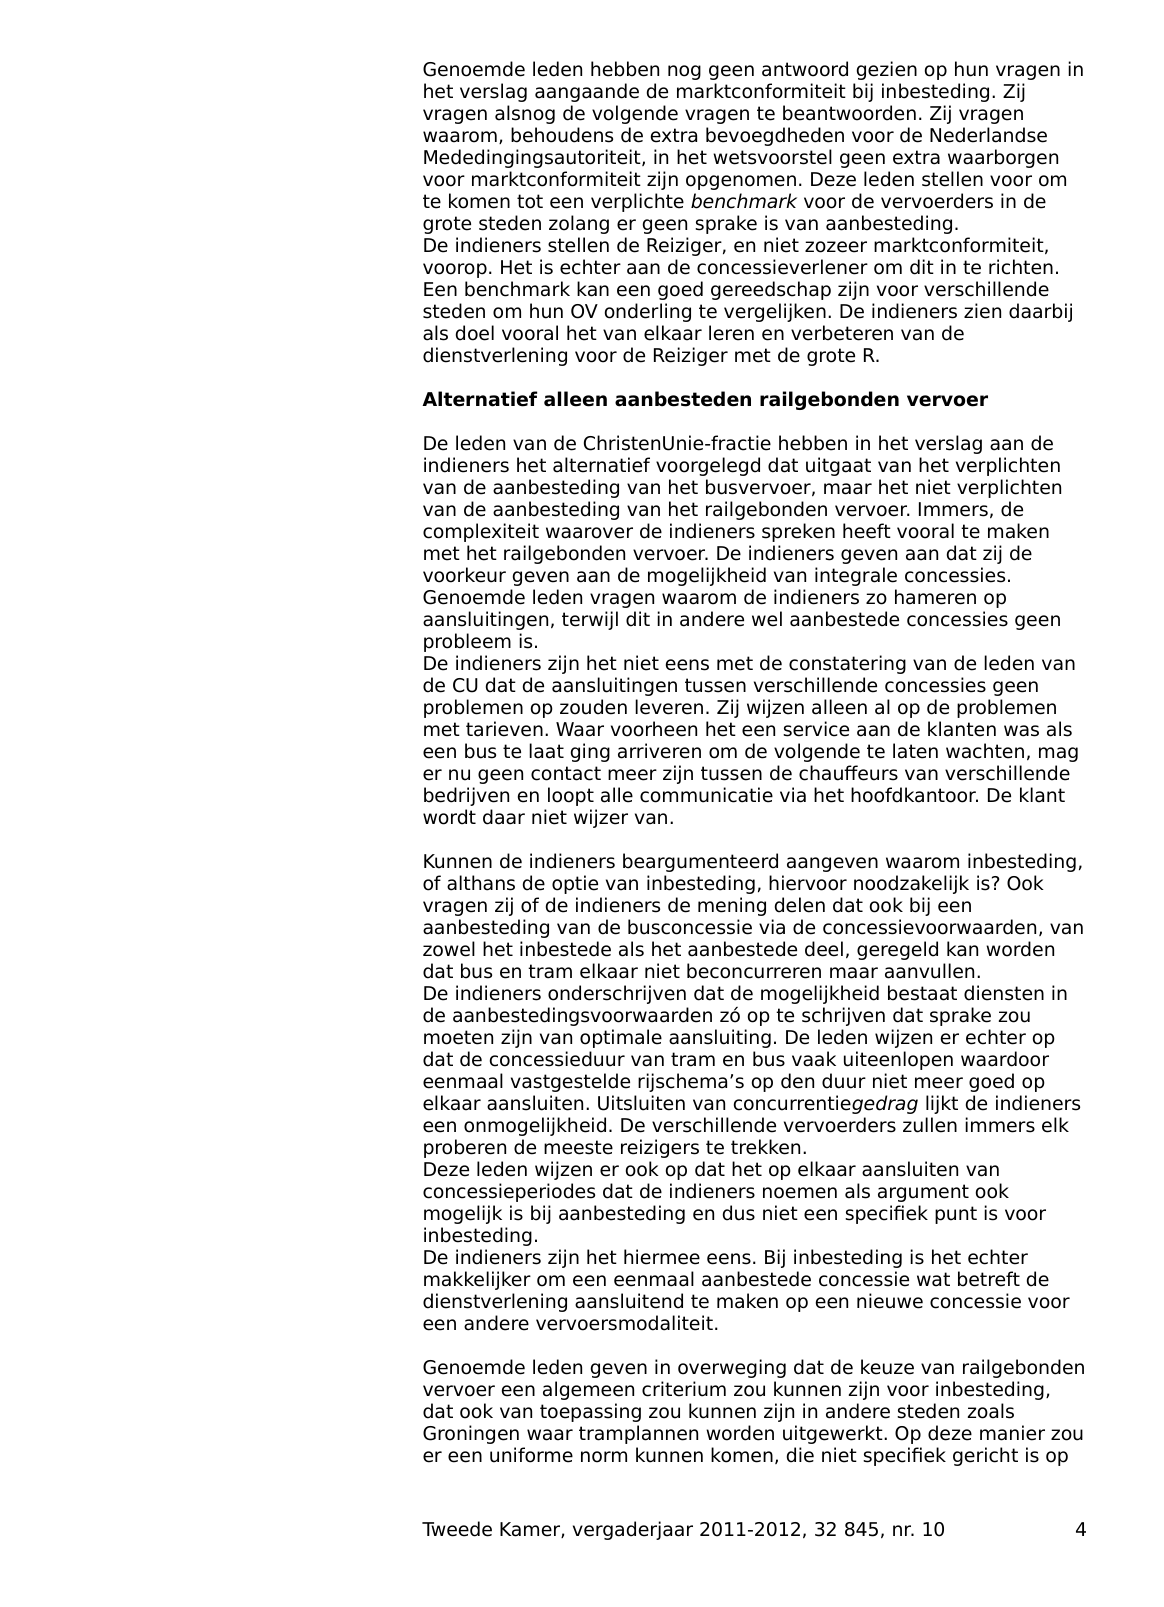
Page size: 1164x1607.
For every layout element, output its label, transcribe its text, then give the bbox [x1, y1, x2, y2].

text De indieners zijn het hiermee eens. Bij inbesteding is het echter makkelijker om een eenmaal aanbestede concessie wat betreft de dienstverlening aansluitend te maken op een nieuwe concessie voor een andere vervoersmodaliteit. [422, 1247, 1087, 1334]
text Deze leden wijzen er ook op dat het op elkaar aansluiten van concessieperiodes dat de indieners noemen als argument ook mogelijk is bij aanbesteding en dus niet een specifiek punt is voor inbesteding. [422, 1159, 1087, 1247]
text Kunnen de indieners beargumenteerd aangeven waarom inbesteding, of althans de optie van inbesteding, hiervoor noodzakelijk is? Ook vragen zij of de indieners de mening delen dat ook bij een aanbesteding van de busconcessie via de concessievoorwaarden, van zowel het inbestede als het aanbestede deel, geregeld kan worden dat bus en tram elkaar niet beconcurreren maar aanvullen. [422, 851, 1087, 983]
text De indieners zijn het niet eens met de constatering van de leden van de CU dat de aansluitingen tussen verschillende concessies geen problemen op zouden leveren. Zij wijzen alleen al op de problemen met tarieven. Waar voorheen het een service aan de klanten was als een bus te laat ging arriveren om de volgende te laten wachten, mag er nu geen contact meer zijn tussen de chauffeurs van verschillende bedrijven en loopt alle communicatie via het hoofdkantoor. De klant wordt daar niet wijzer van. [422, 653, 1087, 829]
text Genoemde leden geven in overweging dat de keuze van railgebonden vervoer een algemeen criterium zou kunnen zijn voor inbesteding, dat ook van toepassing zou kunnen zijn in andere steden zoals Groningen waar tramplannen worden uitgewerkt. Op deze manier zou er een uniforme norm kunnen komen, die niet specifiek gericht is op [422, 1357, 1087, 1467]
text Genoemde leden hebben nog geen antwoord gezien op hun vragen in het verslag aangaande de marktconformiteit bij inbesteding. Zij vragen alsnog de volgende vragen te beantwoorden. Zij vragen waarom, behoudens de extra bevoegdheden voor de Nederlandse Mededingingsautoriteit, in het wetsvoorstel geen extra waarborgen voor marktconformiteit zijn opgenomen. Deze leden stellen voor om te komen tot een verplichte benchmark voor de vervoerders in de grote steden zolang er geen sprake is van aanbesteding. [422, 59, 1087, 235]
text De leden van de ChristenUnie-fractie hebben in het verslag aan de indieners het alternatief voorgelegd dat uitgaat van het verplichten van de aanbesteding van het busvervoer, maar het niet verplichten van de aanbesteding van het railgebonden vervoer. Immers, de complexiteit waarover de indieners spreken heeft vooral te maken met het railgebonden vervoer. De indieners geven aan dat zij de voorkeur geven aan de mogelijkheid van integrale concessies. Genoemde leden vragen waarom de indieners zo hameren op aansluitingen, terwijl dit in andere wel aanbestede concessies geen probleem is. [422, 433, 1087, 653]
text De indieners onderschrijven dat de mogelijkheid bestaat diensten in de aanbestedingsvoorwaarden zó op te schrijven dat sprake zou moeten zijn van optimale aansluiting. De leden wijzen er echter op dat de concessieduur van tram en bus vaak uiteenlopen waardoor eenmaal vastgestelde rijschema’s op den duur niet meer goed op elkaar aansluiten. Uitsluiten van concurrentiegedrag lijkt de indieners een onmogelijkheid. De verschillende vervoerders zullen immers elk proberen de meeste reizigers te trekken. [422, 983, 1087, 1159]
text De indieners stellen de Reiziger, en niet zozeer marktconformiteit, voorop. Het is echter aan de concessieverlener om dit in te richten. Een benchmark kan een goed gereedschap zijn voor verschillende steden om hun OV onderling te vergelijken. De indieners zien daarbij als doel vooral het van elkaar leren en verbeteren van de dienstverlening voor de Reiziger met de grote R. [422, 235, 1087, 367]
subtitle Alternatief alleen aanbesteden railgebonden vervoer [422, 389, 1087, 411]
